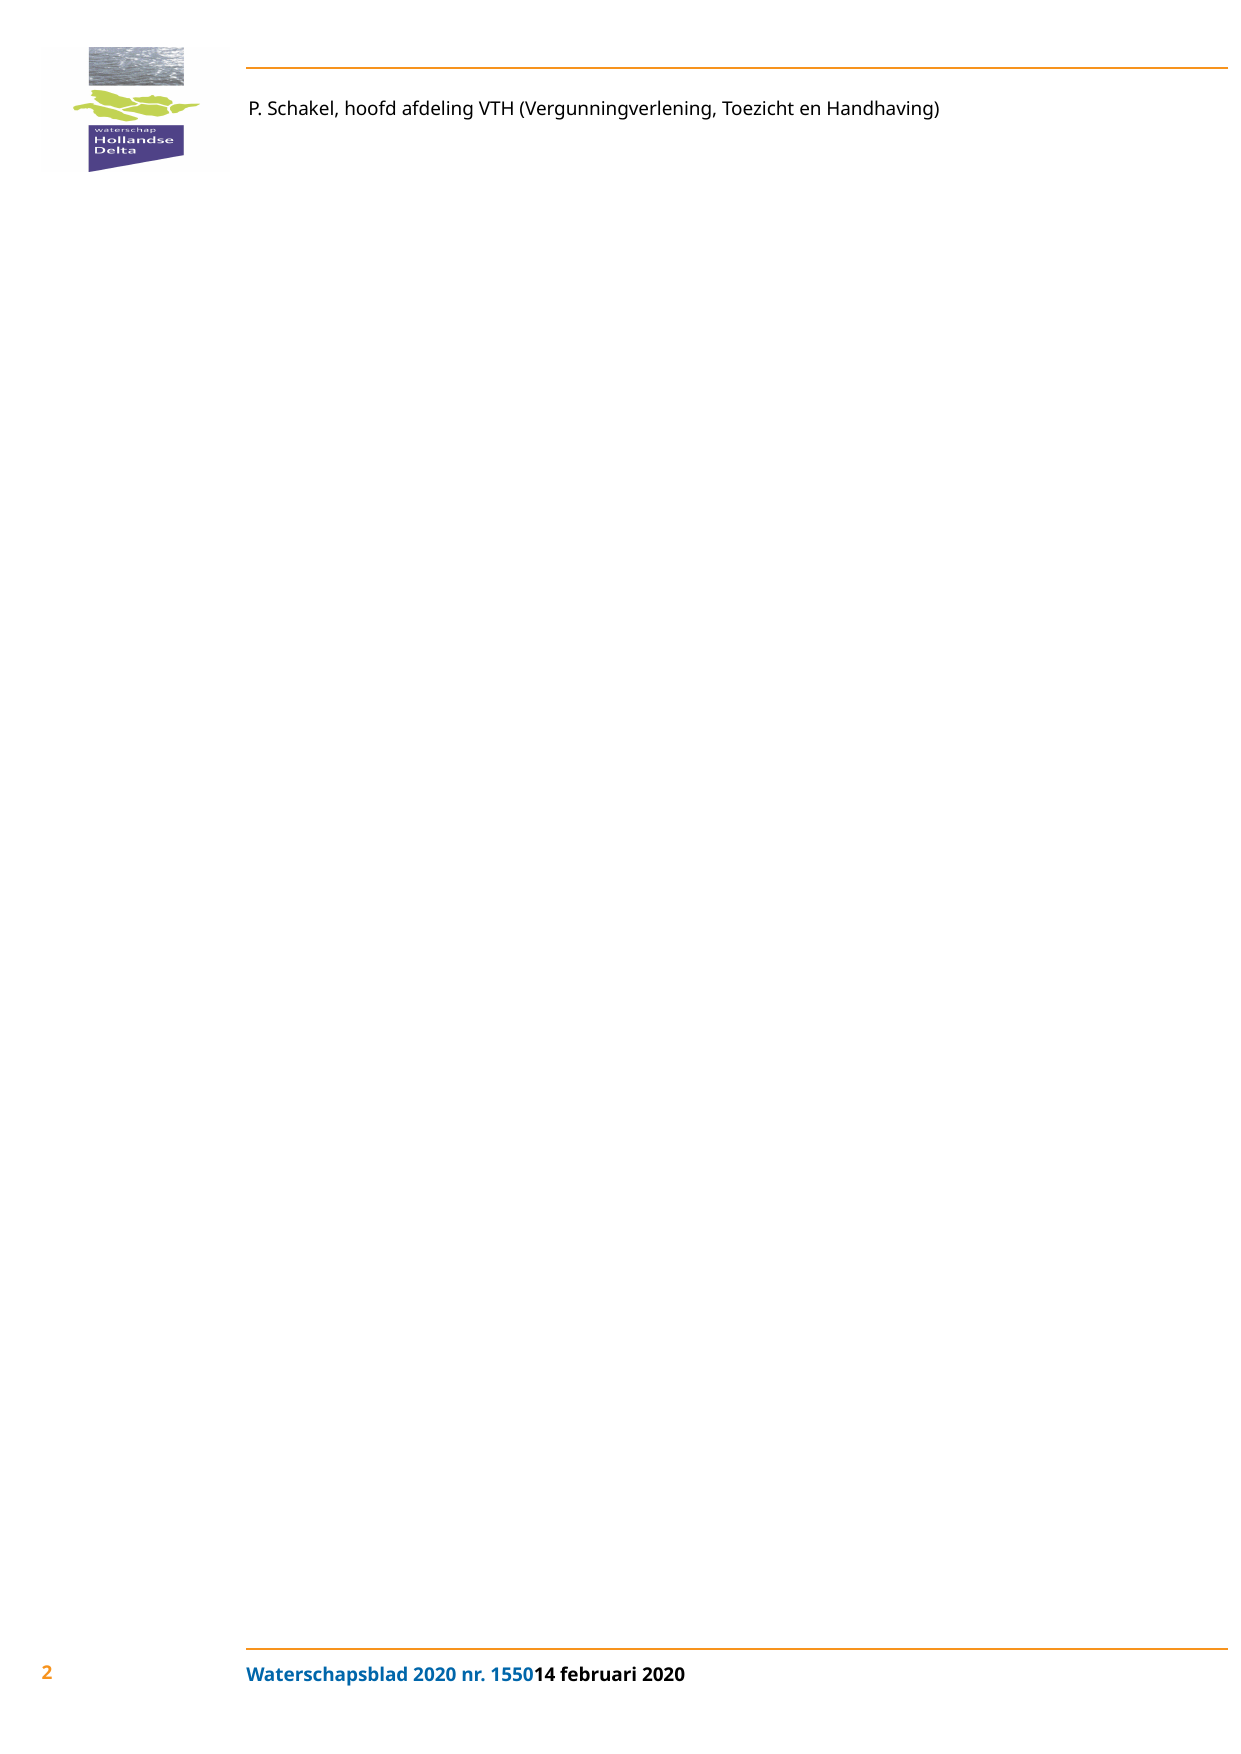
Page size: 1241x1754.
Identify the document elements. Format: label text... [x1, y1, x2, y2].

picture [41, 47, 231, 172]
text P. Schakel, hoofd afdeling VTH (Vergunningverlening, Toezicht en Handhaving) [248, 95, 1152, 121]
